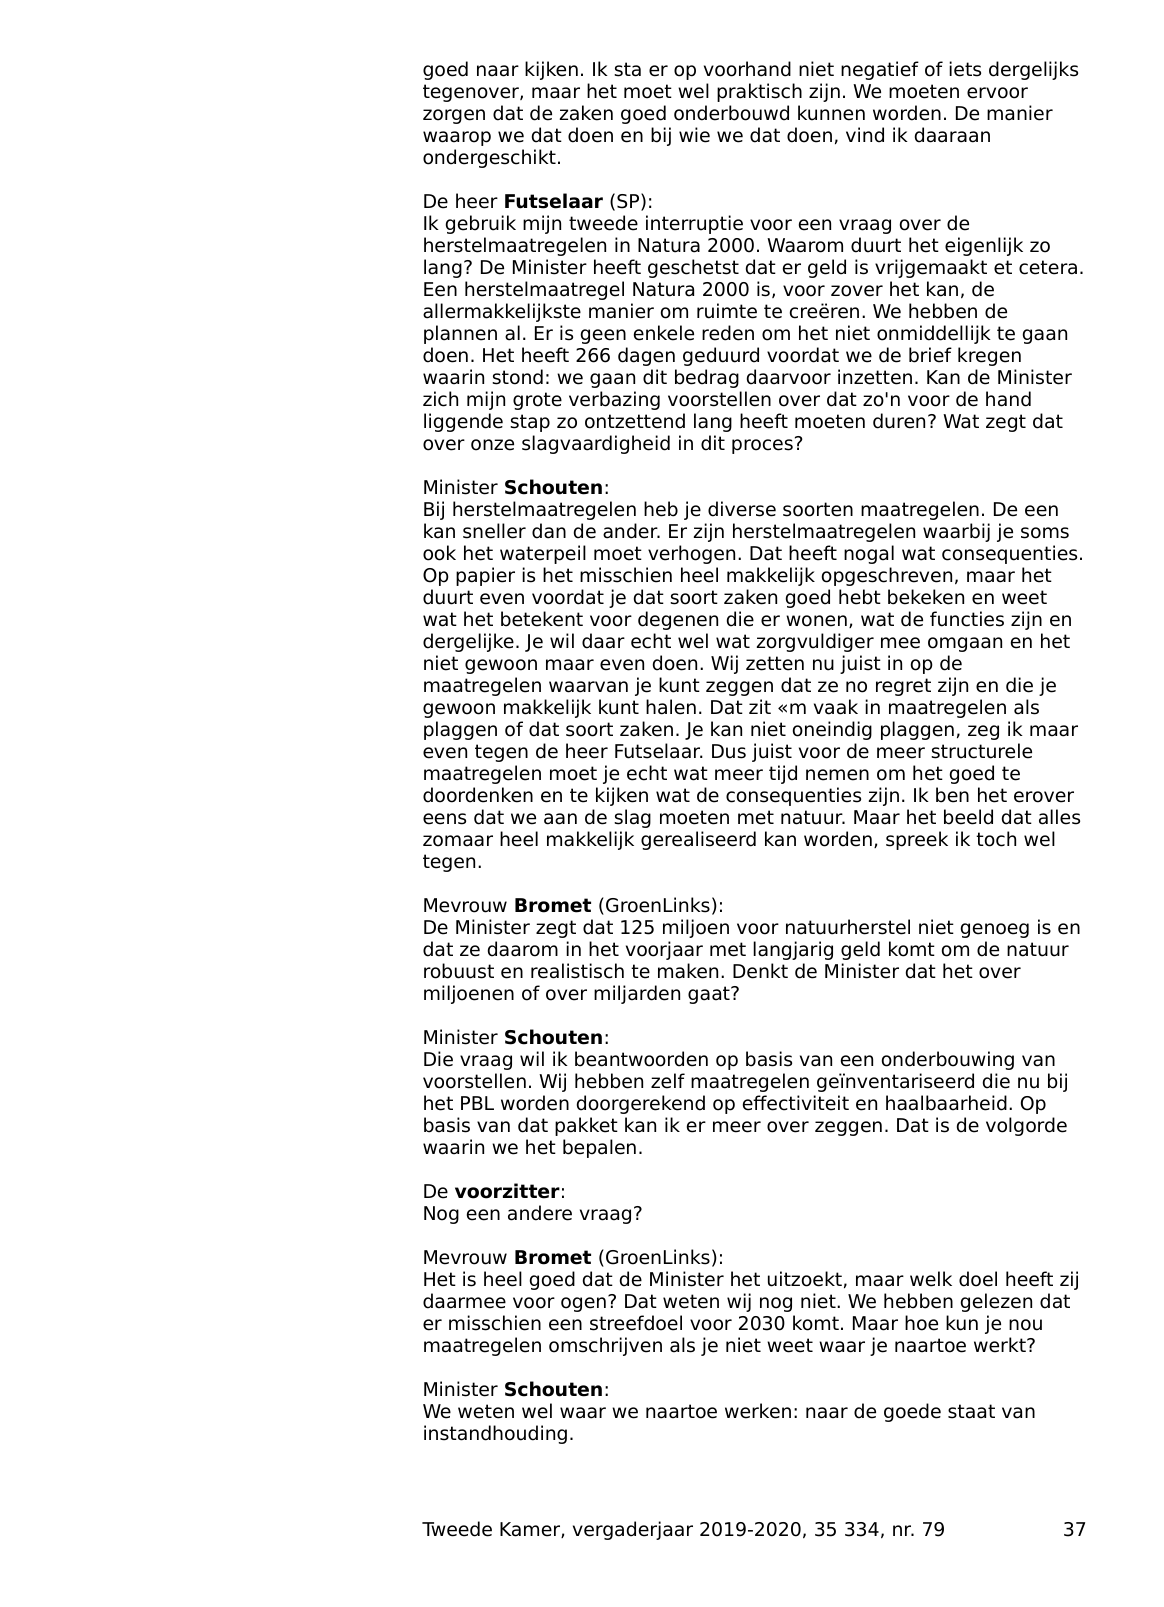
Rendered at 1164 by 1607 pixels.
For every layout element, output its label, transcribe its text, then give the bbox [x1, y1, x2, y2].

text Minister Schouten: [422, 1379, 1087, 1401]
text Mevrouw Bromet (GroenLinks): [422, 1247, 1087, 1269]
text Nog een andere vraag? [422, 1203, 1087, 1225]
text Minister Schouten: [422, 1027, 1087, 1049]
text Minister Schouten: [422, 477, 1087, 499]
text Mevrouw Bromet (GroenLinks): [422, 895, 1087, 917]
text Ik gebruik mijn tweede interruptie voor een vraag over de herstelmaatregelen in Natura 2000. Waarom duurt het eigenlijk zo lang? De Minister heeft geschetst dat er geld is vrijgemaakt et cetera. Een herstelmaatregel Natura 2000 is, voor zover het kan, de allermakkelijkste manier om ruimte te creëren. We hebben de plannen al. Er is geen enkele reden om het niet onmiddellijk te gaan doen. Het heeft 266 dagen geduurd voordat we de brief kregen waarin stond: we gaan dit bedrag daarvoor inzetten. Kan de Minister zich mijn grote verbazing voorstellen over dat zo'n voor de hand liggende stap zo ontzettend lang heeft moeten duren? Wat zegt dat over onze slagvaardigheid in dit proces? [422, 213, 1087, 455]
text De voorzitter: [422, 1181, 1087, 1203]
text De Minister zegt dat 125 miljoen voor natuurherstel niet genoeg is en dat ze daarom in het voorjaar met langjarig geld komt om de natuur robuust en realistisch te maken. Denkt de Minister dat het over miljoenen of over miljarden gaat? [422, 917, 1087, 1005]
text We weten wel waar we naartoe werken: naar de goede staat van instandhouding. [422, 1401, 1087, 1445]
text Bij herstelmaatregelen heb je diverse soorten maatregelen. De een kan sneller dan de ander. Er zijn herstelmaatregelen waarbij je soms ook het waterpeil moet verhogen. Dat heeft nogal wat consequenties. Op papier is het misschien heel makkelijk opgeschreven, maar het duurt even voordat je dat soort zaken goed hebt bekeken en weet wat het betekent voor degenen die er wonen, wat de functies zijn en dergelijke. Je wil daar echt wel wat zorgvuldiger mee omgaan en het niet gewoon maar even doen. Wij zetten nu juist in op de maatregelen waarvan je kunt zeggen dat ze no regret zijn en die je gewoon makkelijk kunt halen. Dat zit «m vaak in maatregelen als plaggen of dat soort zaken. Je kan niet oneindig plaggen, zeg ik maar even tegen de heer Futselaar. Dus juist voor de meer structurele maatregelen moet je echt wat meer tijd nemen om het goed te doordenken en te kijken wat de consequenties zijn. Ik ben het erover eens dat we aan de slag moeten met natuur. Maar het beeld dat alles zomaar heel makkelijk gerealiseerd kan worden, spreek ik toch wel tegen. [422, 499, 1087, 873]
text Die vraag wil ik beantwoorden op basis van een onderbouwing van voorstellen. Wij hebben zelf maatregelen geïnventariseerd die nu bij het PBL worden doorgerekend op effectiviteit en haalbaarheid. Op basis van dat pakket kan ik er meer over zeggen. Dat is de volgorde waarin we het bepalen. [422, 1049, 1087, 1159]
text De heer Futselaar (SP): [422, 191, 1087, 213]
text goed naar kijken. Ik sta er op voorhand niet negatief of iets dergelijks tegenover, maar het moet wel praktisch zijn. We moeten ervoor zorgen dat de zaken goed onderbouwd kunnen worden. De manier waarop we dat doen en bij wie we dat doen, vind ik daaraan ondergeschikt. [422, 59, 1087, 169]
text Het is heel goed dat de Minister het uitzoekt, maar welk doel heeft zij daarmee voor ogen? Dat weten wij nog niet. We hebben gelezen dat er misschien een streefdoel voor 2030 komt. Maar hoe kun je nou maatregelen omschrijven als je niet weet waar je naartoe werkt? [422, 1269, 1087, 1357]
